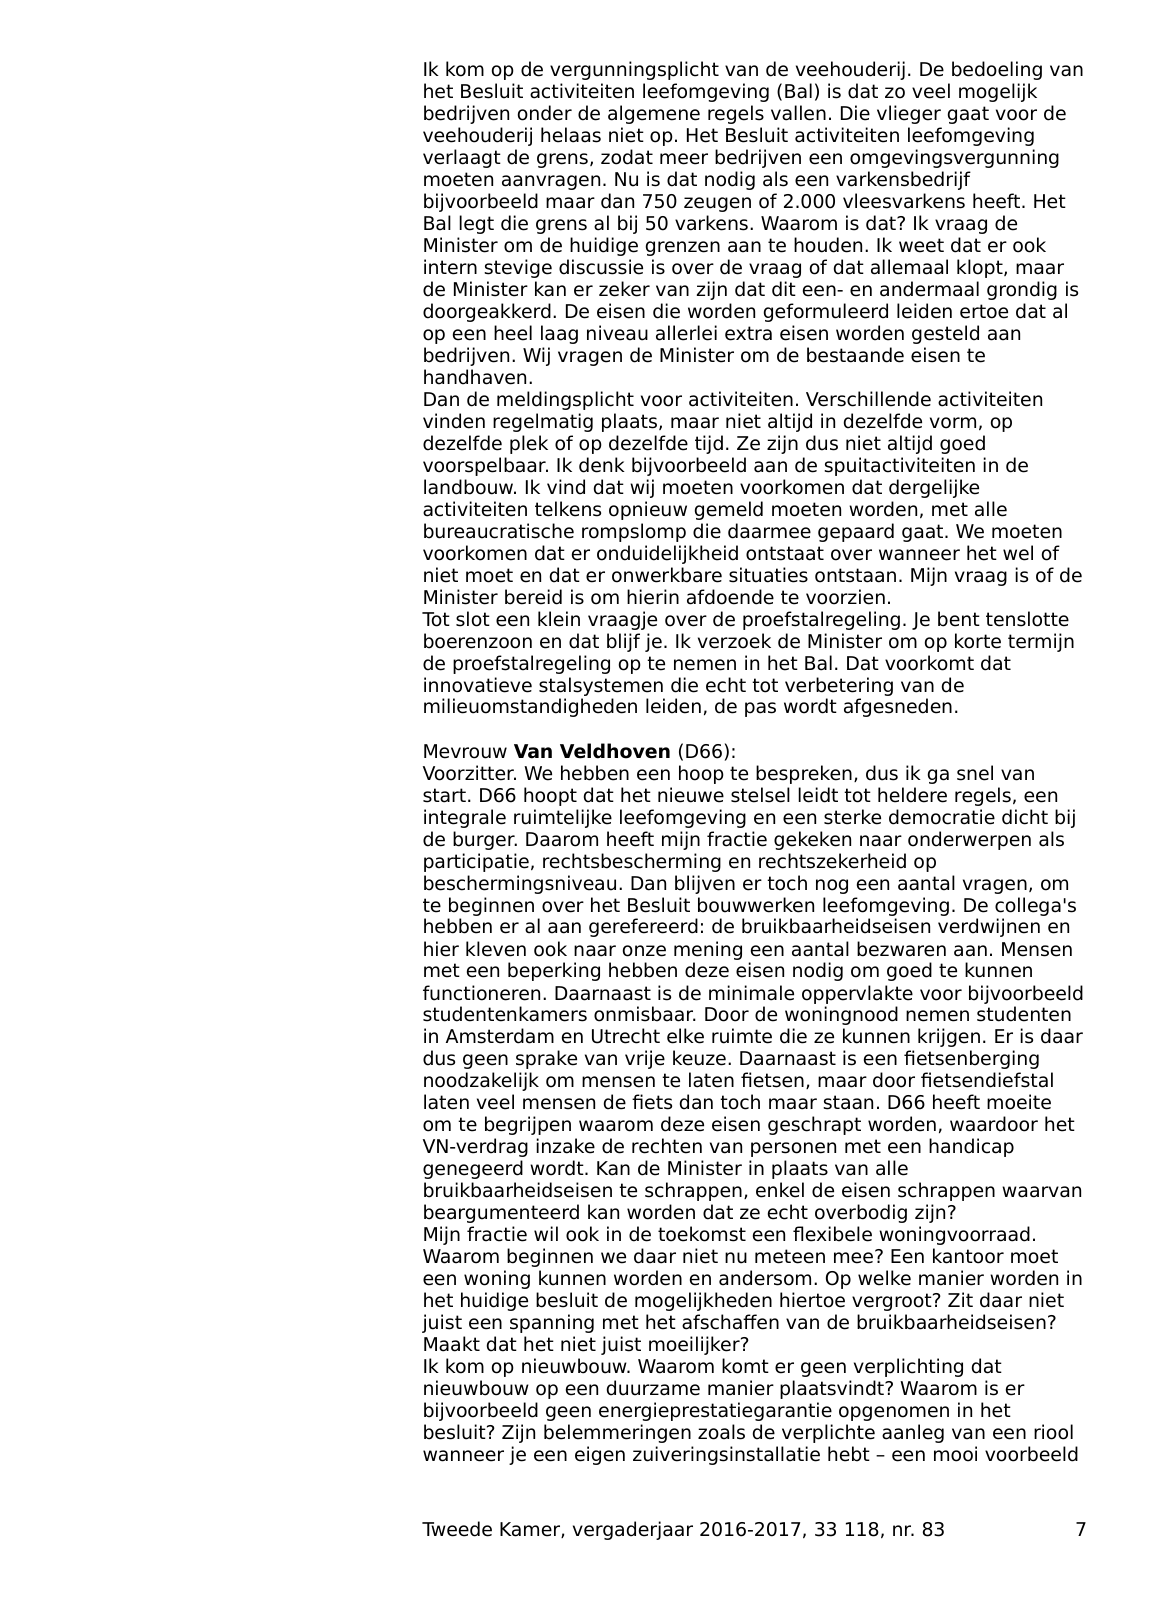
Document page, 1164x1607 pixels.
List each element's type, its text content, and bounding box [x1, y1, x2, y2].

text Ik kom op nieuwbouw. Waarom komt er geen verplichting dat nieuwbouw op een duurzame manier plaatsvindt? Waarom is er bijvoorbeeld geen energieprestatiegarantie opgenomen in het besluit? Zijn belemmeringen zoals de verplichte aanleg van een riool wanneer je een eigen zuiveringsinstallatie hebt – een mooi voorbeeld [422, 1356, 1087, 1466]
text Dan de meldingsplicht voor activiteiten. Verschillende activiteiten vinden regelmatig plaats, maar niet altijd in dezelfde vorm, op dezelfde plek of op dezelfde tijd. Ze zijn dus niet altijd goed voorspelbaar. Ik denk bijvoorbeeld aan de spuitactiviteiten in de landbouw. Ik vind dat wij moeten voorkomen dat dergelijke activiteiten telkens opnieuw gemeld moeten worden, met alle bureaucratische rompslomp die daarmee gepaard gaat. We moeten voorkomen dat er onduidelijkheid ontstaat over wanneer het wel of niet moet en dat er onwerkbare situaties ontstaan. Mijn vraag is of de Minister bereid is om hierin afdoende te voorzien. [422, 389, 1087, 608]
text Mevrouw Van Veldhoven (D66): [422, 741, 1087, 763]
text Voorzitter. We hebben een hoop te bespreken, dus ik ga snel van start. D66 hoopt dat het nieuwe stelsel leidt tot heldere regels, een integrale ruimtelijke leefomgeving en een sterke democratie dicht bij de burger. Daarom heeft mijn fractie gekeken naar onderwerpen als participatie, rechtsbescherming en rechtszekerheid op beschermingsniveau. Dan blijven er toch nog een aantal vragen, om te beginnen over het Besluit bouwwerken leefomgeving. De collega's hebben er al aan gerefereerd: de bruikbaarheidseisen verdwijnen en hier kleven ook naar onze mening een aantal bezwaren aan. Mensen met een beperking hebben deze eisen nodig om goed te kunnen functioneren. Daarnaast is de minimale oppervlakte voor bijvoorbeeld studentenkamers onmisbaar. Door de woningnood nemen studenten in Amsterdam en Utrecht elke ruimte die ze kunnen krijgen. Er is daar dus geen sprake van vrije keuze. Daarnaast is een fietsenberging noodzakelijk om mensen te laten fietsen, maar door fietsendiefstal laten veel mensen de fiets dan toch maar staan. D66 heeft moeite om te begrijpen waarom deze eisen geschrapt worden, waardoor het VN-verdrag inzake de rechten van personen met een handicap genegeerd wordt. Kan de Minister in plaats van alle bruikbaarheidseisen te schrappen, enkel de eisen schrappen waarvan beargumenteerd kan worden dat ze echt overbodig zijn? [422, 763, 1087, 1224]
text Tot slot een klein vraagje over de proefstalregeling. Je bent tenslotte boerenzoon en dat blijf je. Ik verzoek de Minister om op korte termijn de proefstalregeling op te nemen in het Bal. Dat voorkomt dat innovatieve stalsystemen die echt tot verbetering van de milieuomstandigheden leiden, de pas wordt afgesneden. [422, 608, 1087, 718]
text Mijn fractie wil ook in de toekomst een flexibele woningvoorraad. Waarom beginnen we daar niet nu meteen mee? Een kantoor moet een woning kunnen worden en andersom. Op welke manier worden in het huidige besluit de mogelijkheden hiertoe vergroot? Zit daar niet juist een spanning met het afschaffen van de bruikbaarheidseisen? Maakt dat het niet juist moeilijker? [422, 1224, 1087, 1356]
text Ik kom op de vergunningsplicht van de veehouderij. De bedoeling van het Besluit activiteiten leefomgeving (Bal) is dat zo veel mogelijk bedrijven onder de algemene regels vallen. Die vlieger gaat voor de veehouderij helaas niet op. Het Besluit activiteiten leefomgeving verlaagt de grens, zodat meer bedrijven een omgevingsvergunning moeten aanvragen. Nu is dat nodig als een varkensbedrijf bijvoorbeeld maar dan 750 zeugen of 2.000 vleesvarkens heeft. Het Bal legt die grens al bij 50 varkens. Waarom is dat? Ik vraag de Minister om de huidige grenzen aan te houden. Ik weet dat er ook intern stevige discussie is over de vraag of dat allemaal klopt, maar de Minister kan er zeker van zijn dat dit een- en andermaal grondig is doorgeakkerd. De eisen die worden geformuleerd leiden ertoe dat al op een heel laag niveau allerlei extra eisen worden gesteld aan bedrijven. Wij vragen de Minister om de bestaande eisen te handhaven. [422, 59, 1087, 389]
